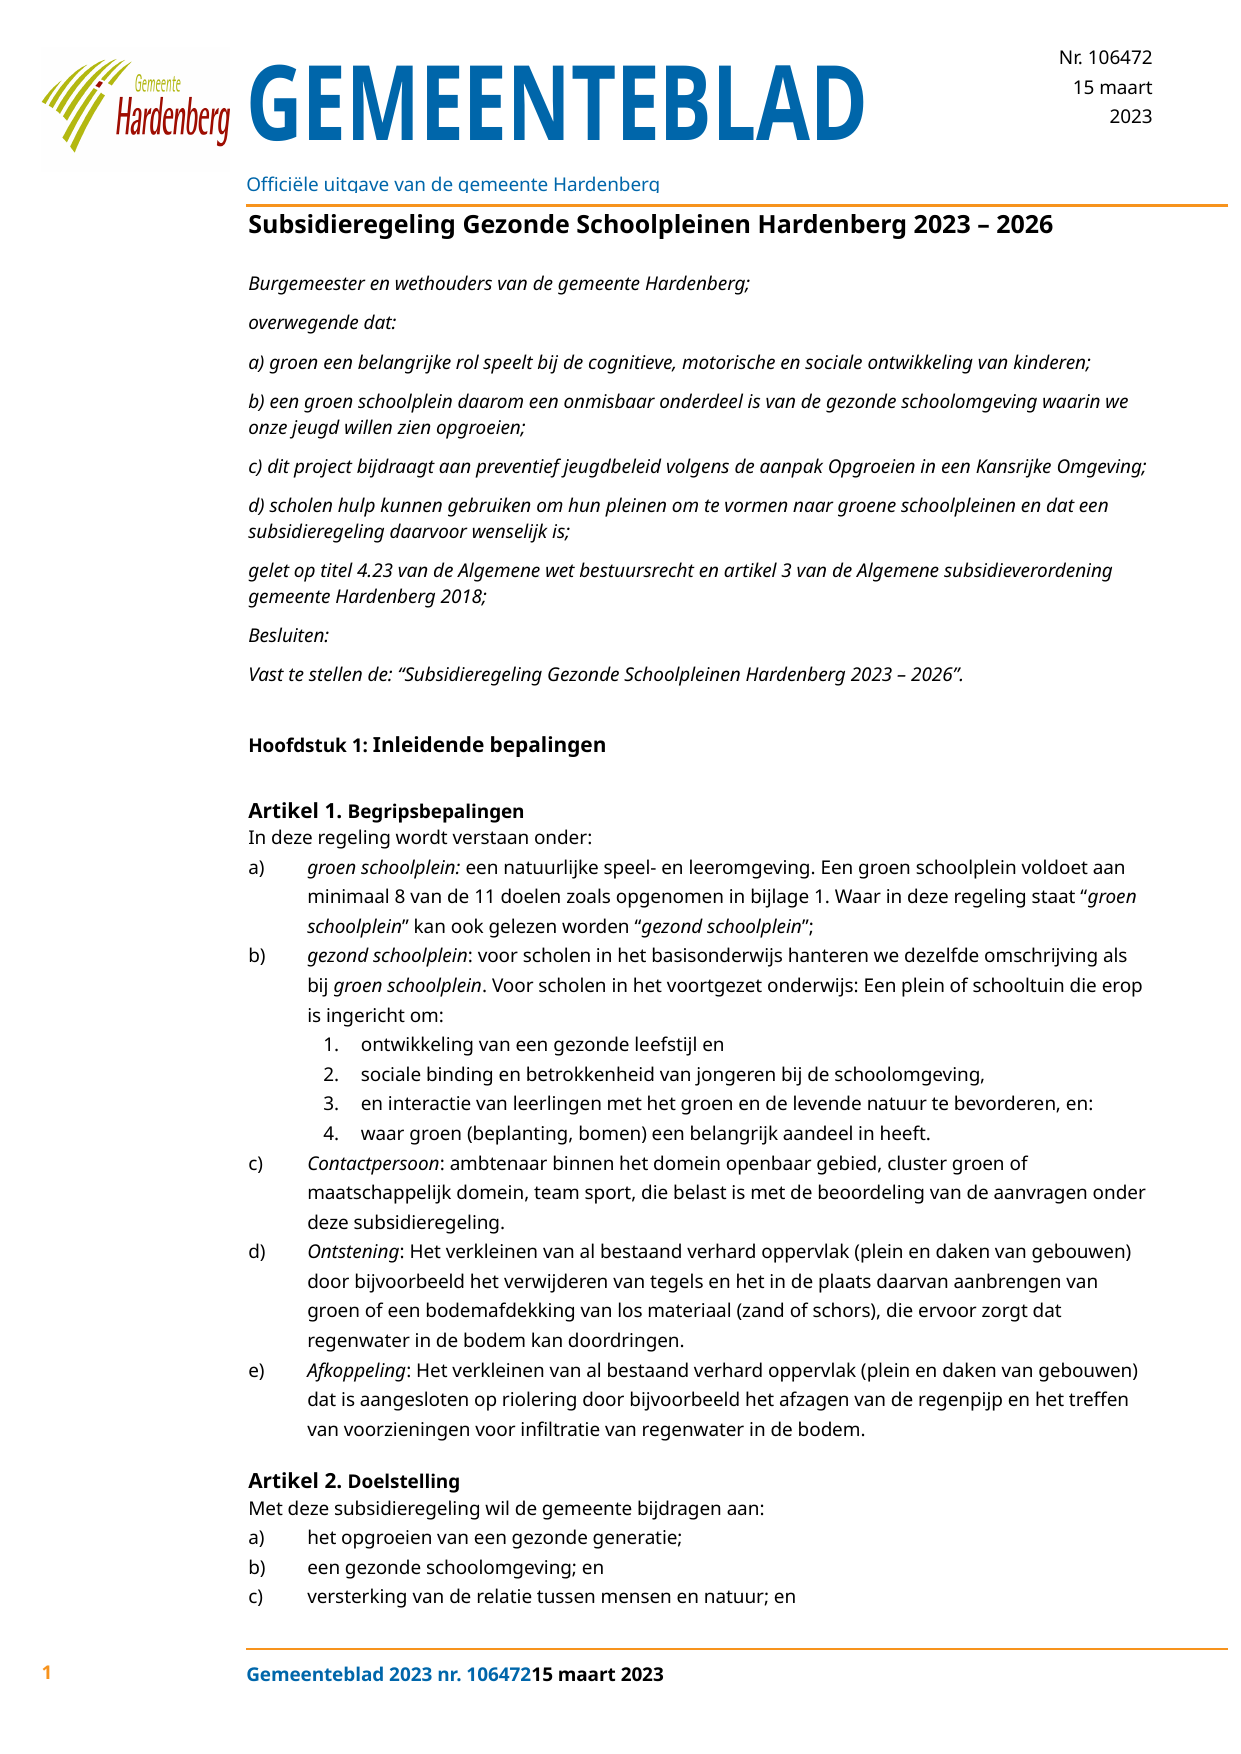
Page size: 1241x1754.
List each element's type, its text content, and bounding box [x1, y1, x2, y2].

picture [41, 47, 231, 172]
text Besluiten: [248, 622, 1152, 648]
list versterking van de relatie tussen mensen en natuur; en [248, 1583, 1152, 1609]
text In deze regeling wordt verstaan onder: [248, 824, 1152, 850]
list een gezonde schoolomgeving; en [248, 1554, 1152, 1580]
list waar groen (beplanting, bomen) een belangrijk aandeel in heeft. [323, 1120, 1152, 1146]
text overwegende dat: [248, 309, 1152, 335]
text Artikel 1. Begripsbepalingen [248, 796, 1152, 824]
text a) groen een belangrijke rol speelt bij de cognitieve, motorische en sociale ontwikkeling van kinderen; [248, 349, 1152, 374]
text Vast te stellen de: “Subsidieregeling Gezonde Schoolpleinen Hardenberg 2023 – 2026”. [248, 662, 1152, 687]
text Burgemeester en wethouders van de gemeente Hardenberg; [248, 270, 1152, 296]
text Hoofdstuk 1: Inleidende bepalingen [248, 731, 1152, 759]
list en interactie van leerlingen met het groen en de levende natuur te bevorderen, en: [323, 1091, 1152, 1116]
list ontwikkeling van een gezonde leefstijl en [323, 1031, 1152, 1057]
list Contactpersoon: ambtenaar binnen het domein openbaar gebied, cluster groen of maatschappelijk domein, team sport, die belast is met de beoordeling van de aanvragen onder deze subsidieregeling. [248, 1150, 1152, 1234]
list groen schoolplein: een natuurlijke speel- en leeromgeving. Een groen schoolplein voldoet aan minimaal 8 van de 11 doelen zoals opgenomen in bijlage 1. Waar in deze regeling staat “groen schoolplein” kan ook gelezen worden “gezond schoolplein”; [248, 854, 1152, 939]
list sociale binding en betrokkenheid van jongeren bij de schoolomgeving, [323, 1061, 1152, 1087]
text c) dit project bijdraagt aan preventief jeugdbeleid volgens de aanpak Opgroeien in een Kansrijke Omgeving; [248, 453, 1152, 479]
text d) scholen hulp kunnen gebruiken om hun pleinen om te vormen naar groene schoolpleinen en dat een subsidieregeling daarvoor wenselijk is; [248, 492, 1152, 544]
list het opgroeien van een gezonde generatie; [248, 1524, 1152, 1550]
text Artikel 2. Doelstelling [248, 1466, 1152, 1495]
text gelet op titel 4.23 van de Algemene wet bestuursrecht en artikel 3 van de Algemene subsidieverordening gemeente Hardenberg 2018; [248, 557, 1152, 609]
text Subsidieregeling Gezonde Schoolpleinen Hardenberg 2023 – 2026 [248, 207, 1152, 241]
list Ontstening: Het verkleinen van al bestaand verhard oppervlak (plein en daken van gebouwen) door bijvoorbeeld het verwijderen van tegels en het in de plaats daarvan aanbrengen van groen of een bodemafdekking van los materiaal (zand of schors), die ervoor zorgt dat regenwater in de bodem kan doordringen. [248, 1238, 1152, 1353]
text b) een groen schoolplein daarom een onmisbaar onderdeel is van de gezonde schoolomgeving waarin we onze jeugd willen zien opgroeien; [248, 388, 1152, 439]
text Met deze subsidieregeling wil de gemeente bijdragen aan: [248, 1495, 1152, 1521]
list Afkoppeling: Het verkleinen van al bestaand verhard oppervlak (plein en daken van gebouwen) dat is aangesloten op riolering door bijvoorbeeld het afzagen van de regenpijp en het treffen van voorzieningen voor infiltratie van regenwater in de bodem. [248, 1357, 1152, 1442]
list gezond schoolplein: voor scholen in het basisonderwijs hanteren we dezelfde omschrijving als bij groen schoolplein. Voor scholen in het voortgezet onderwijs: Een plein of schooltuin die erop is ingericht om: [248, 943, 1152, 1027]
